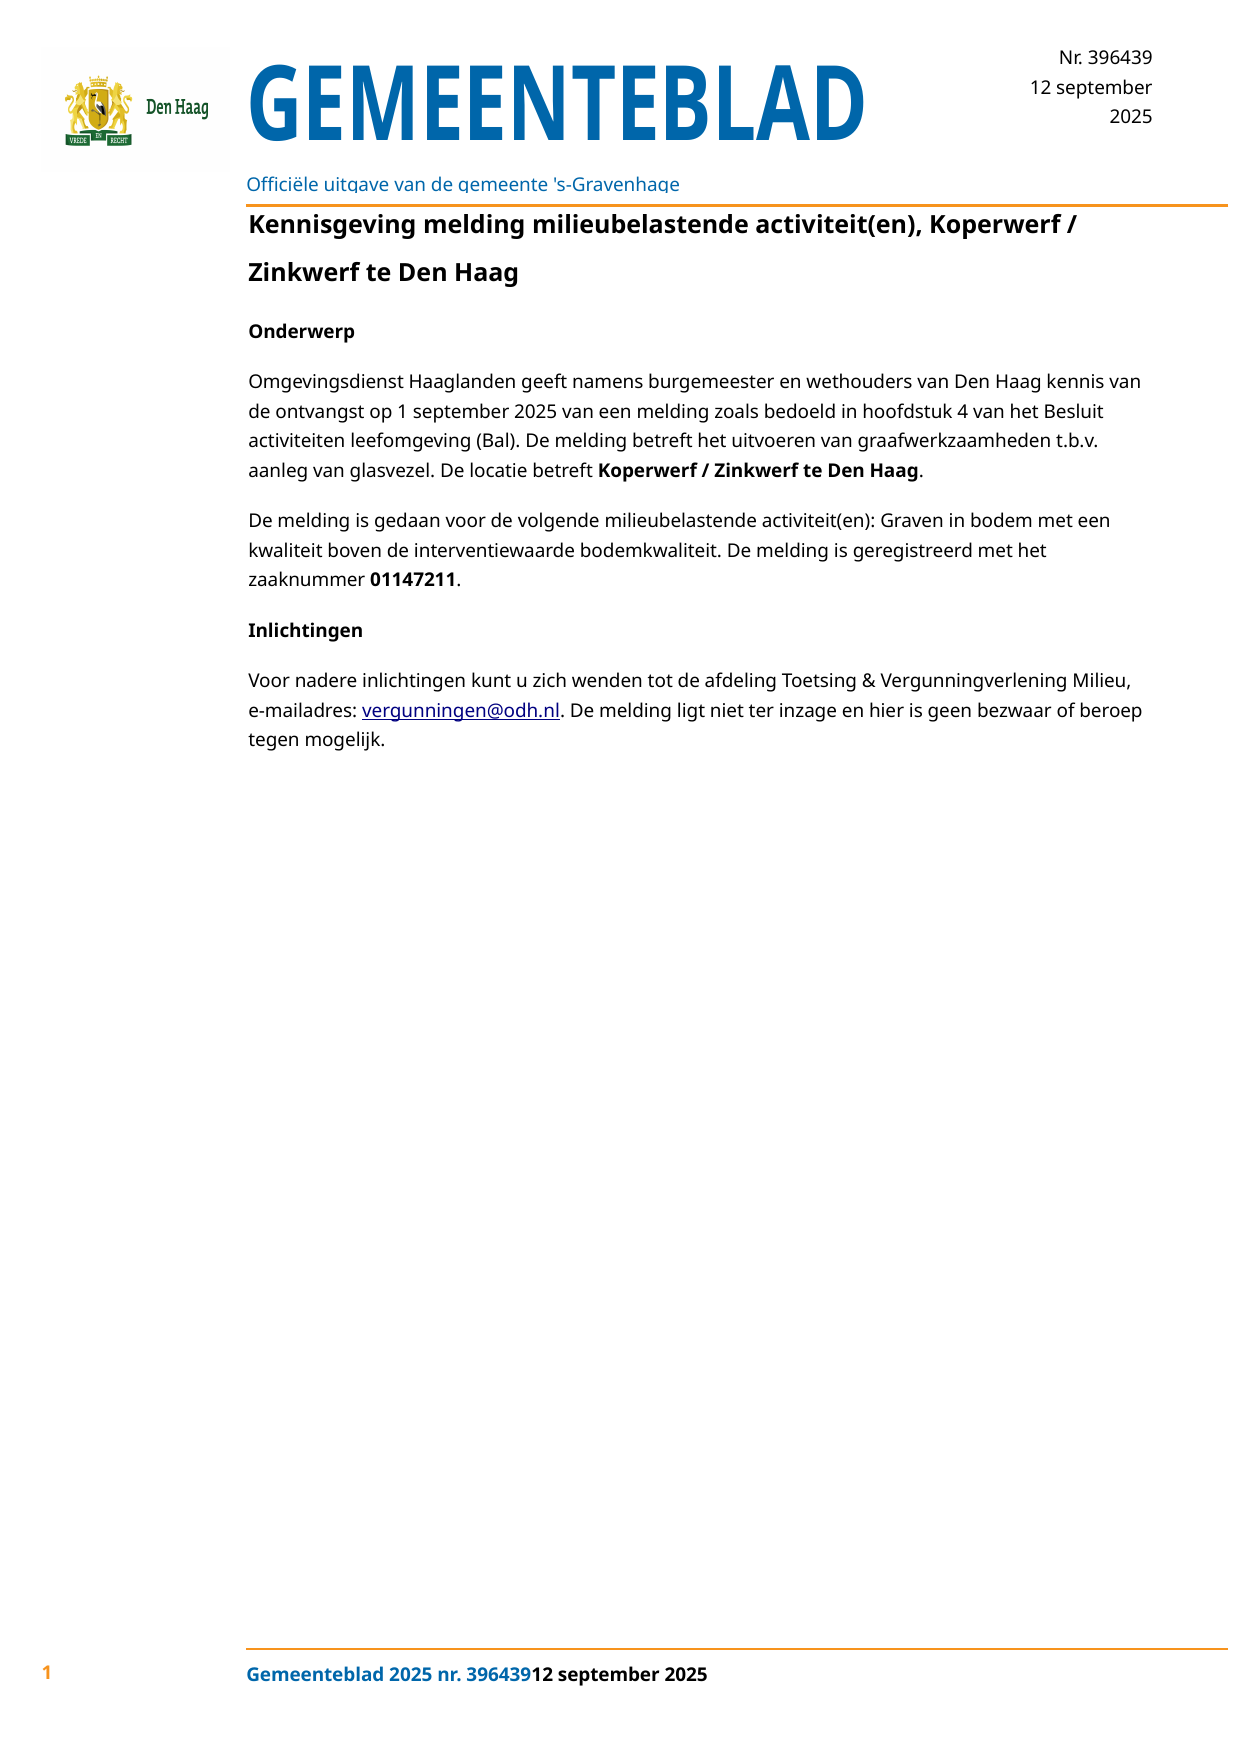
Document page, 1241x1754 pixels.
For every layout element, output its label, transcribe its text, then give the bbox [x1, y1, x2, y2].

text Kennisgeving melding milieubelastende activiteit(en), Koperwerf / Zinkwerf te Den Haag [248, 207, 1152, 288]
text De melding is gedaan voor de volgende milieubelastende activiteit(en): Graven in bodem met een kwaliteit boven de interventiewaarde bodemkwaliteit. De melding is geregistreerd met het zaaknummer 01147211. [248, 507, 1152, 592]
text Inlichtingen [248, 617, 1152, 643]
picture [41, 47, 231, 172]
text Omgevingsdienst Haaglanden geeft namens burgemeester en wethouders van Den Haag kennis van de ontvangst op 1 september 2025 van een melding zoals bedoeld in hoofdstuk 4 van het Besluit activiteiten leefomgeving (Bal). De melding betreft het uitvoeren van graafwerkzaamheden t.b.v. aanleg van glasvezel. De locatie betreft Koperwerf / Zinkwerf te Den Haag. [248, 368, 1152, 483]
text Onderwerp [248, 318, 1152, 344]
text Voor nadere inlichtingen kunt u zich wenden tot de afdeling Toetsing & Vergunningverlening Milieu, e-mailadres: vergunningen@odh.nl. De melding ligt niet ter inzage en hier is geen bezwaar of beroep tegen mogelijk. [248, 667, 1152, 752]
